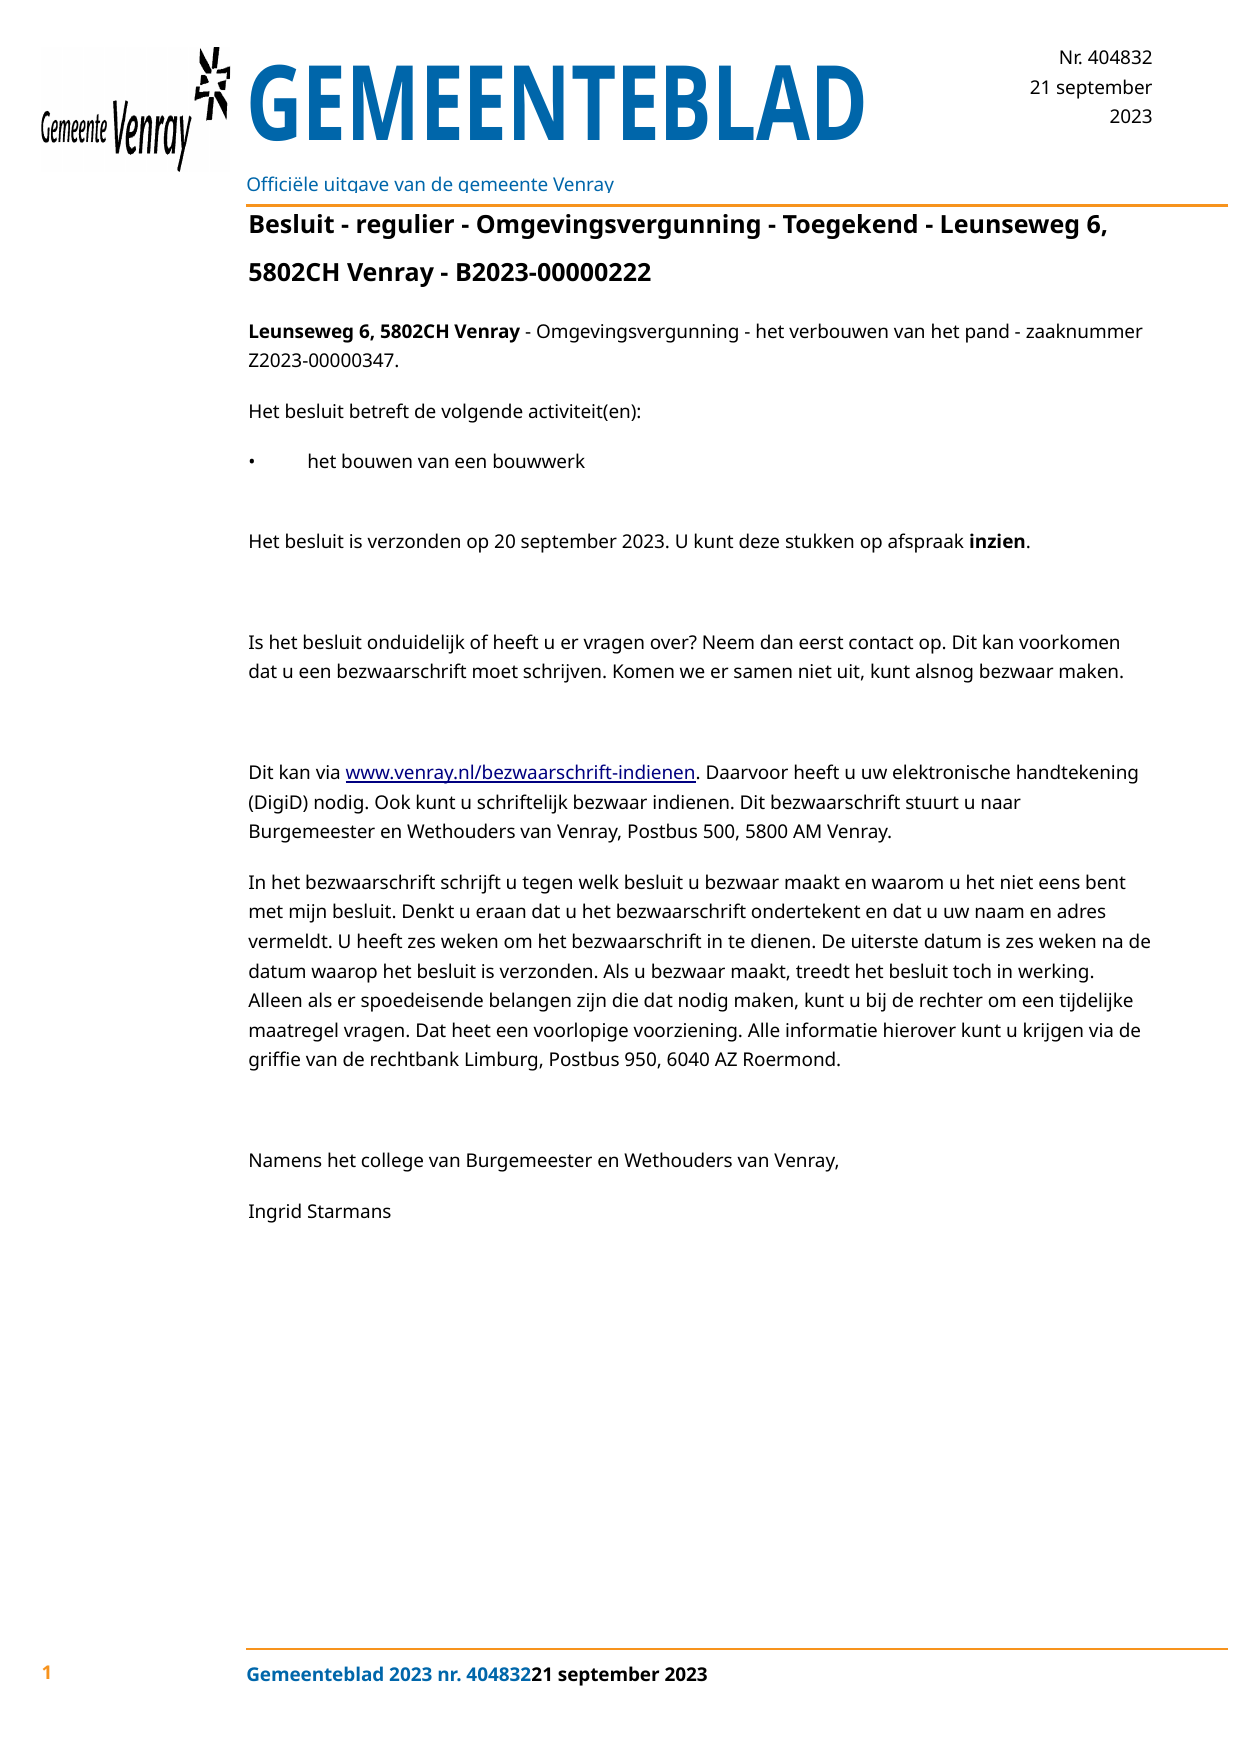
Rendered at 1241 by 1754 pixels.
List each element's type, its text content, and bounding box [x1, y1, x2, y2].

text Besluit - regulier - Omgevingsvergunning - Toegekend - Leunseweg 6, 5802CH Venray - B2023-00000222 [248, 207, 1152, 288]
text Het besluit betreft de volgende activiteit(en): [248, 398, 1152, 424]
text Het besluit is verzonden op 20 september 2023. U kunt deze stukken op afspraak inzien. [248, 528, 1152, 554]
text Dit kan via www.venray.nl/bezwaarschrift-indienen. Daarvoor heeft u uw elektronische handtekening (DigiD) nodig. Ook kunt u schriftelijk bezwaar indienen. Dit bezwaarschrift stuurt u naar Burgemeester en Wethouders van Venray, Postbus 500, 5800 AM Venray. [248, 759, 1152, 844]
list het bouwen van een bouwwerk [248, 448, 1152, 474]
picture [41, 47, 231, 172]
text In het bezwaarschrift schrijft u tegen welk besluit u bezwaar maakt en waarom u het niet eens bent met mijn besluit. Denkt u eraan dat u het bezwaarschrift ondertekent en dat u uw naam en adres vermeldt. U heeft zes weken om het bezwaarschrift in te dienen. De uiterste datum is zes weken na de datum waarop het besluit is verzonden. Als u bezwaar maakt, treedt het besluit toch in werking. Alleen als er spoedeisende belangen zijn die dat nodig maken, kunt u bij de rechter om een tijdelijke maatregel vragen. Dat heet een voorlopige voorziening. Alle informatie hierover kunt u krijgen via de griffie van de rechtbank Limburg, Postbus 950, 6040 AZ Roermond. [248, 869, 1152, 1072]
text Ingrid Starmans [248, 1198, 1152, 1224]
text Is het besluit onduidelijk of heeft u er vragen over? Neem dan eerst contact op. Dit kan voorkomen dat u een bezwaarschrift moet schrijven. Komen we er samen niet uit, kunt alsnog bezwaar maken. [248, 629, 1152, 684]
text Namens het college van Burgemeester en Wethouders van Venray, [248, 1147, 1152, 1173]
text Leunseweg 6, 5802CH Venray - Omgevingsvergunning - het verbouwen van het pand - zaaknummer Z2023-00000347. [248, 318, 1152, 373]
